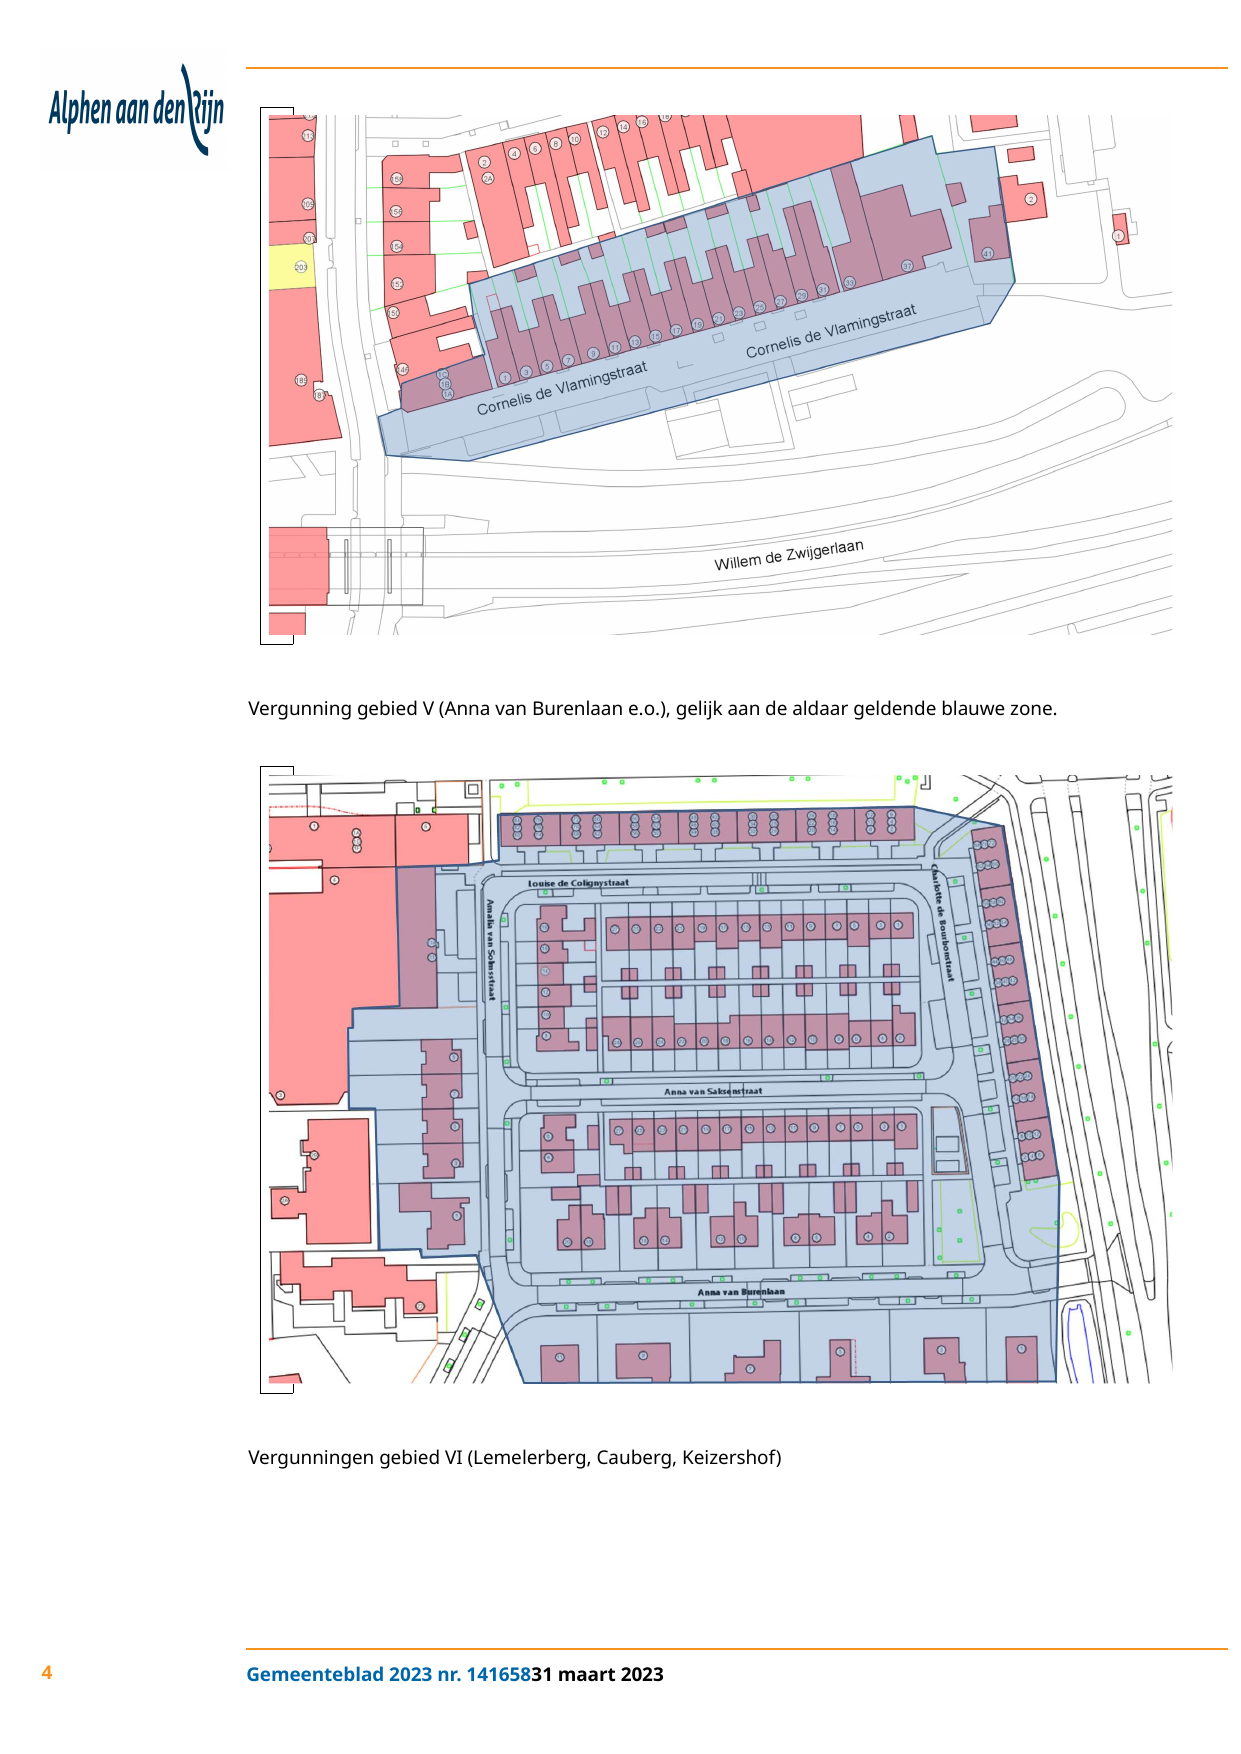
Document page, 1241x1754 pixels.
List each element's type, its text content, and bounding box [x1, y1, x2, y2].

picture [268, 115, 1173, 635]
text Vergunning gebied V (Anna van Burenlaan e.o.), gelijk aan de aldaar geldende blauwe zone. [248, 695, 1152, 721]
text Vergunningen gebied VI (Lemelerberg, Cauberg, Keizershof) [248, 1444, 1152, 1470]
picture [41, 47, 231, 172]
picture [268, 775, 1173, 1384]
